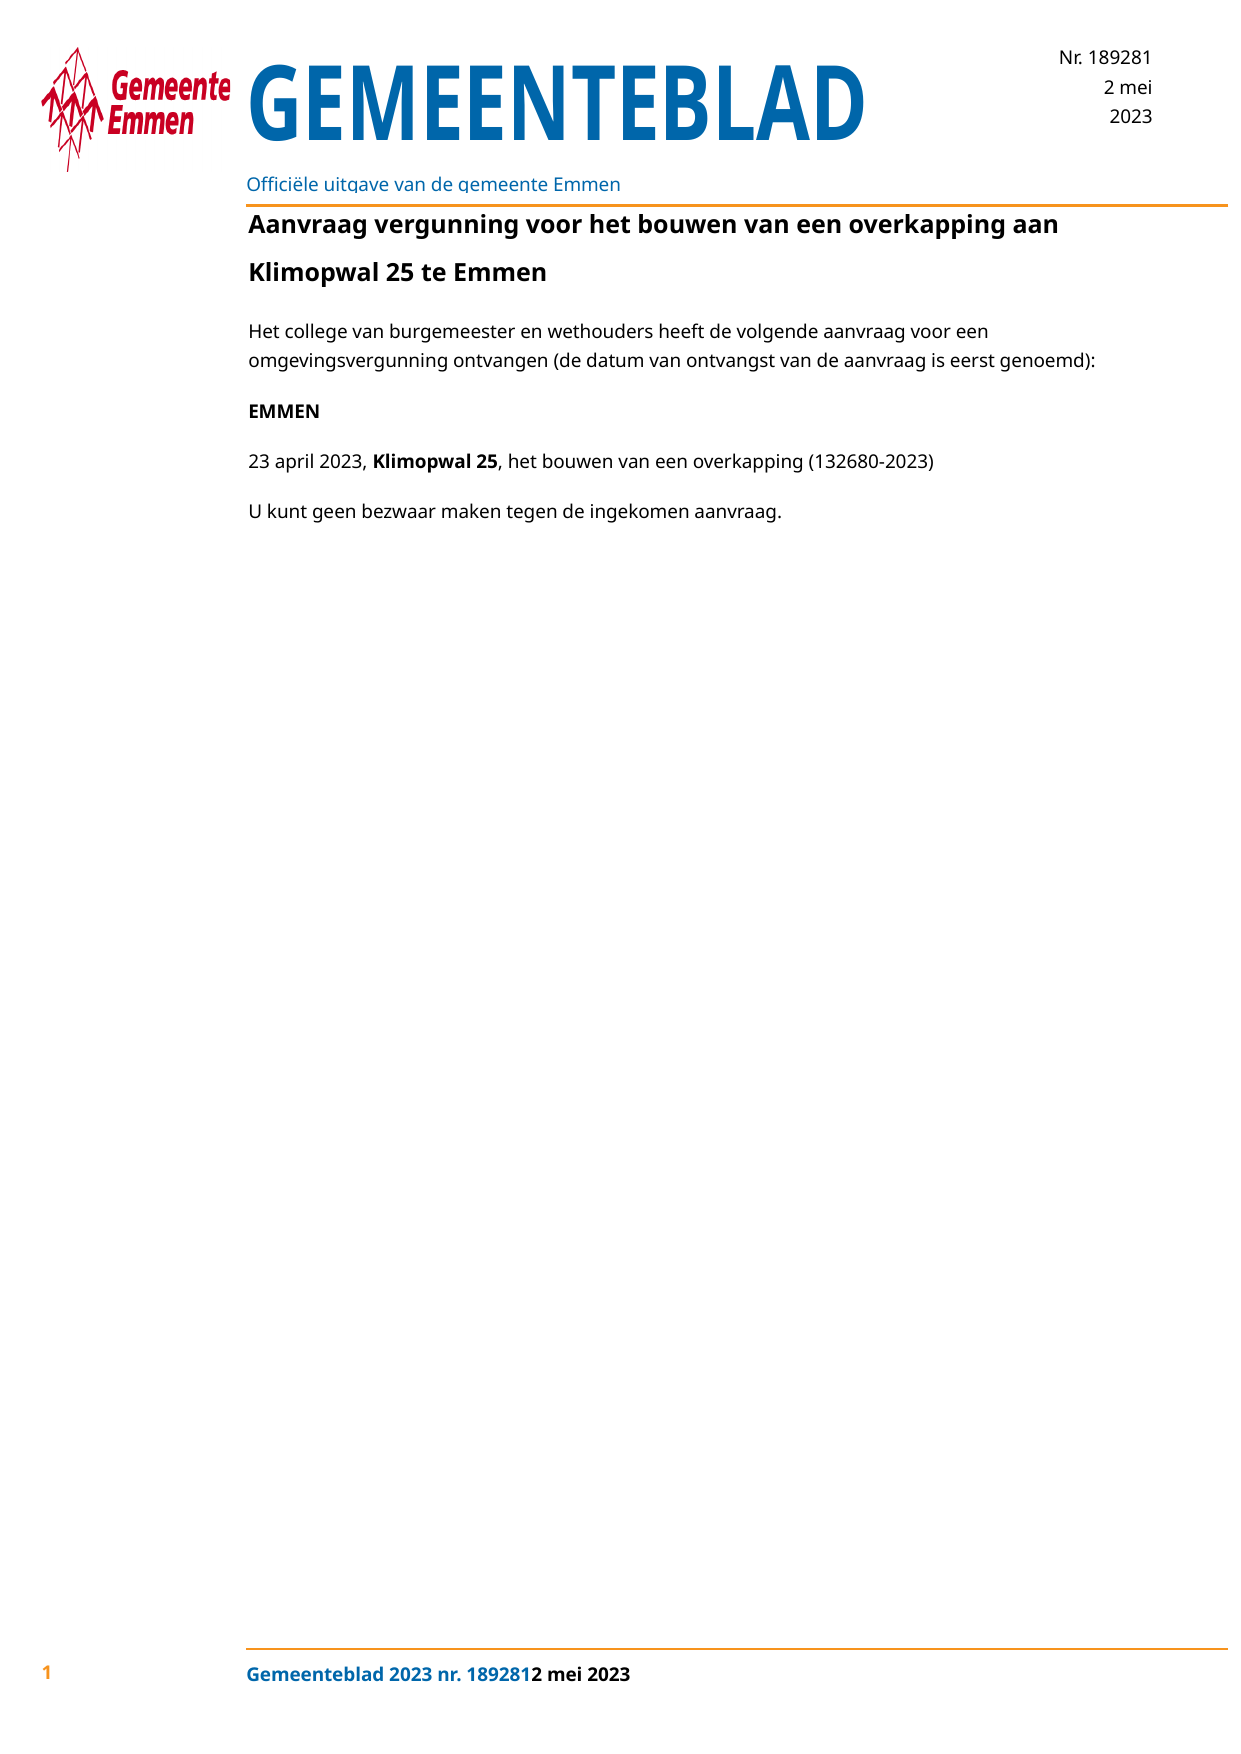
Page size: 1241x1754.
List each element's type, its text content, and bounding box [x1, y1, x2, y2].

text EMMEN [248, 398, 1152, 424]
text Het college van burgemeester en wethouders heeft de volgende aanvraag voor een omgevingsvergunning ontvangen (de datum van ontvangst van de aanvraag is eerst genoemd): [248, 318, 1152, 373]
text U kunt geen bezwaar maken tegen de ingekomen aanvraag. [248, 499, 1152, 524]
text Aanvraag vergunning voor het bouwen van een overkapping aan Klimopwal 25 te Emmen [248, 207, 1152, 288]
text 23 april 2023, Klimopwal 25, het bouwen van een overkapping (132680-2023) [248, 448, 1152, 474]
picture [41, 47, 231, 172]
